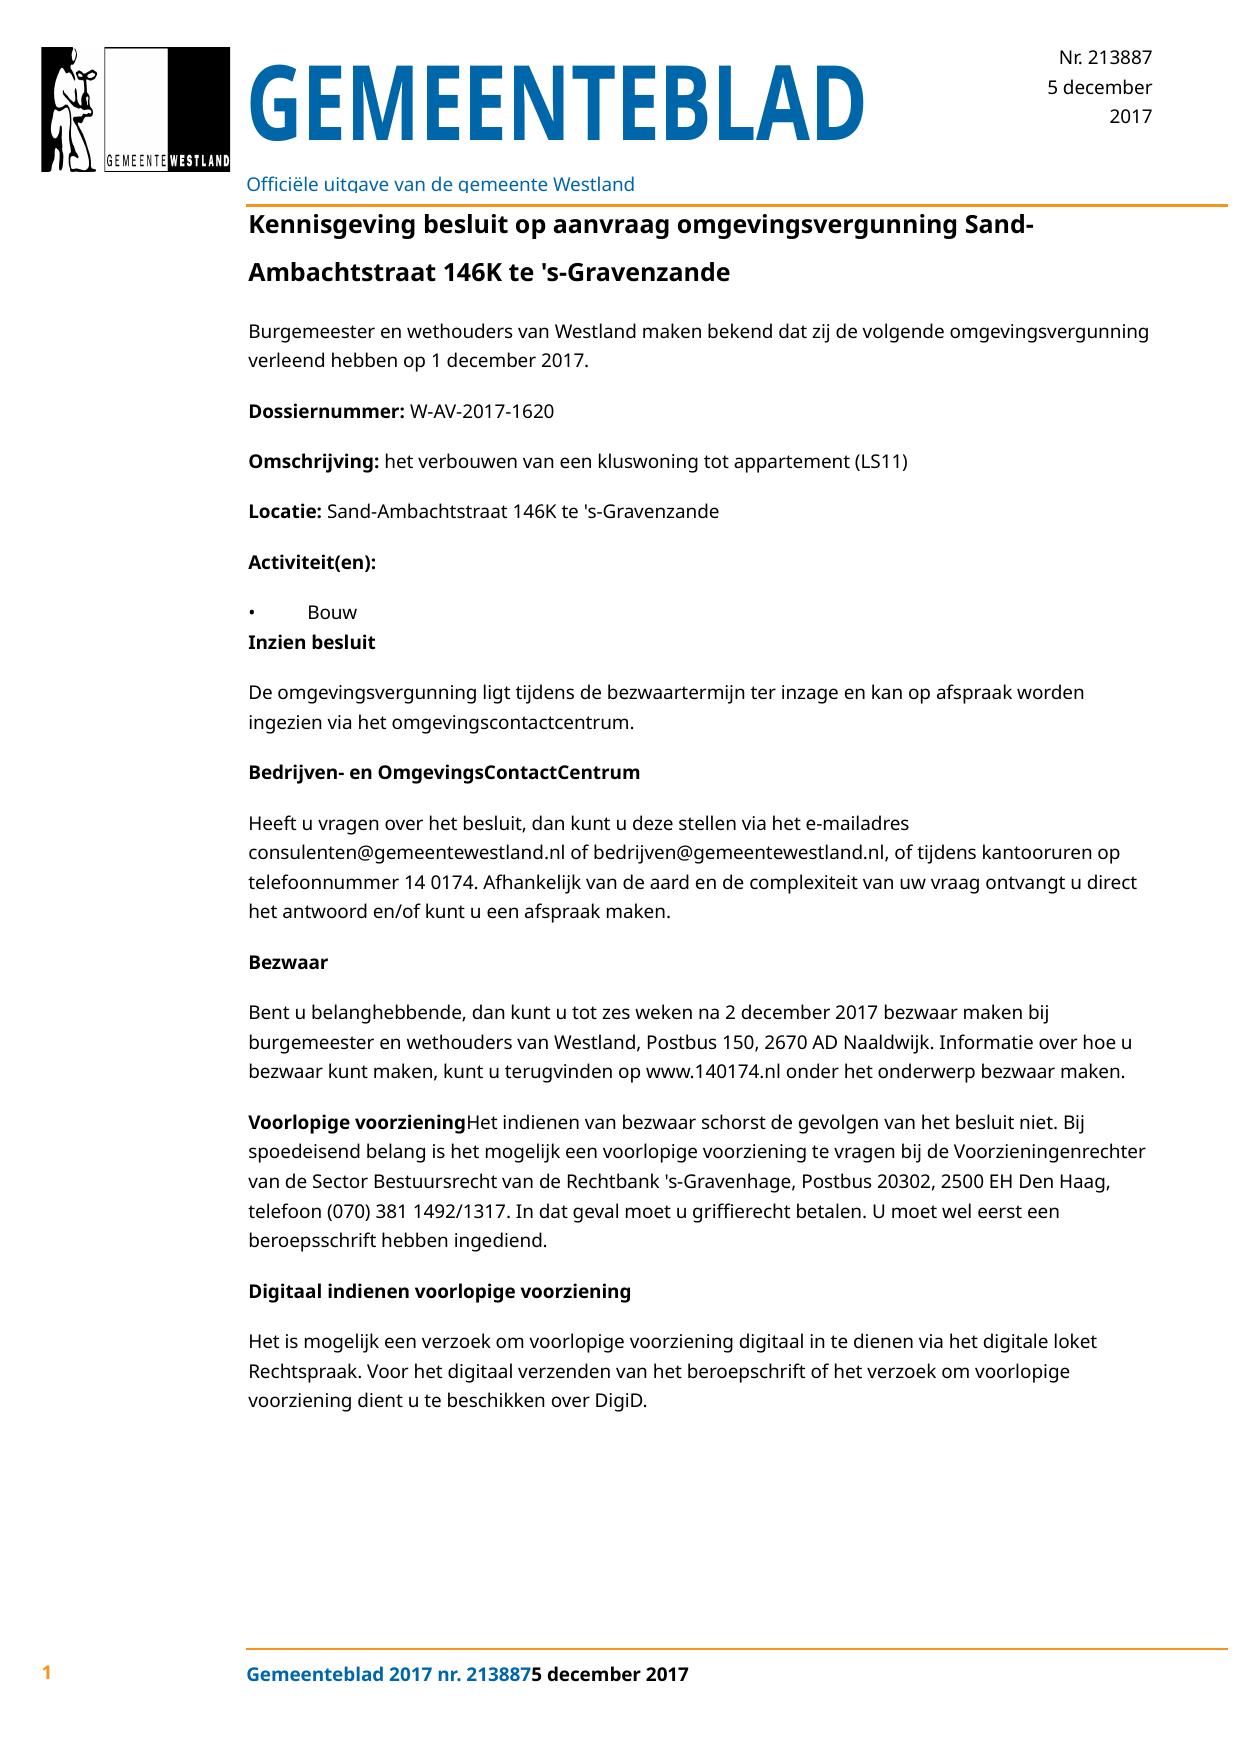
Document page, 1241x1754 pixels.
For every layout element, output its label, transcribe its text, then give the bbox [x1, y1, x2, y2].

text Bent u belanghebbende, dan kunt u tot zes weken na 2 december 2017 bezwaar maken bij burgemeester en wethouders van Westland, Postbus 150, 2670 AD Naaldwijk. Informatie over hoe u bezwaar kunt maken, kunt u terugvinden op www.140174.nl onder het onderwerp bezwaar maken. [248, 999, 1152, 1084]
text Inzien besluit [248, 629, 1152, 655]
text Bedrijven- en OmgevingsContactCentrum [248, 759, 1152, 785]
text Bezwaar [248, 949, 1152, 975]
text Omschrijving: het verbouwen van een kluswoning tot appartement (LS11) [248, 448, 1152, 474]
text Activiteit(en): [248, 549, 1152, 575]
text Dossiernummer: W-AV-2017-1620 [248, 398, 1152, 424]
text Het is mogelijk een verzoek om voorlopige voorziening digitaal in te dienen via het digitale loket Rechtspraak. Voor het digitaal verzenden van het beroepschrift of het verzoek om voorlopige voorziening dient u te beschikken over DigiD. [248, 1328, 1152, 1413]
picture [41, 47, 231, 172]
text Heeft u vragen over het besluit, dan kunt u deze stellen via het e-mailadres consulenten@gemeentewestland.nl of bedrijven@gemeentewestland.nl, of tijdens kantooruren op telefoonnummer 14 0174. Afhankelijk van de aard en de complexiteit van uw vraag ontvangt u direct het antwoord en/of kunt u een afspraak maken. [248, 810, 1152, 924]
text Digitaal indienen voorlopige voorziening [248, 1278, 1152, 1304]
text Kennisgeving besluit op aanvraag omgevingsvergunning Sand-Ambachtstraat 146K te 's-Gravenzande [248, 207, 1152, 288]
text Voorlopige voorzieningHet indienen van bezwaar schorst de gevolgen van het besluit niet. Bij spoedeisend belang is het mogelijk een voorlopige voorziening te vragen bij de Voorzieningenrechter van de Sector Bestuursrecht van de Rechtbank 's-Gravenhage, Postbus 20302, 2500 EH Den Haag, telefoon (070) 381 1492/1317. In dat geval moet u griffierecht betalen. U moet wel eerst een beroepsschrift hebben ingediend. [248, 1109, 1152, 1253]
text Burgemeester en wethouders van Westland maken bekend dat zij de volgende omgevingsvergunning verleend hebben op 1 december 2017. [248, 318, 1152, 373]
list Bouw [248, 599, 1152, 625]
text Locatie: Sand-Ambachtstraat 146K te 's-Gravenzande [248, 499, 1152, 524]
text De omgevingsvergunning ligt tijdens de bezwaartermijn ter inzage en kan op afspraak worden ingezien via het omgevingscontactcentrum. [248, 679, 1152, 735]
